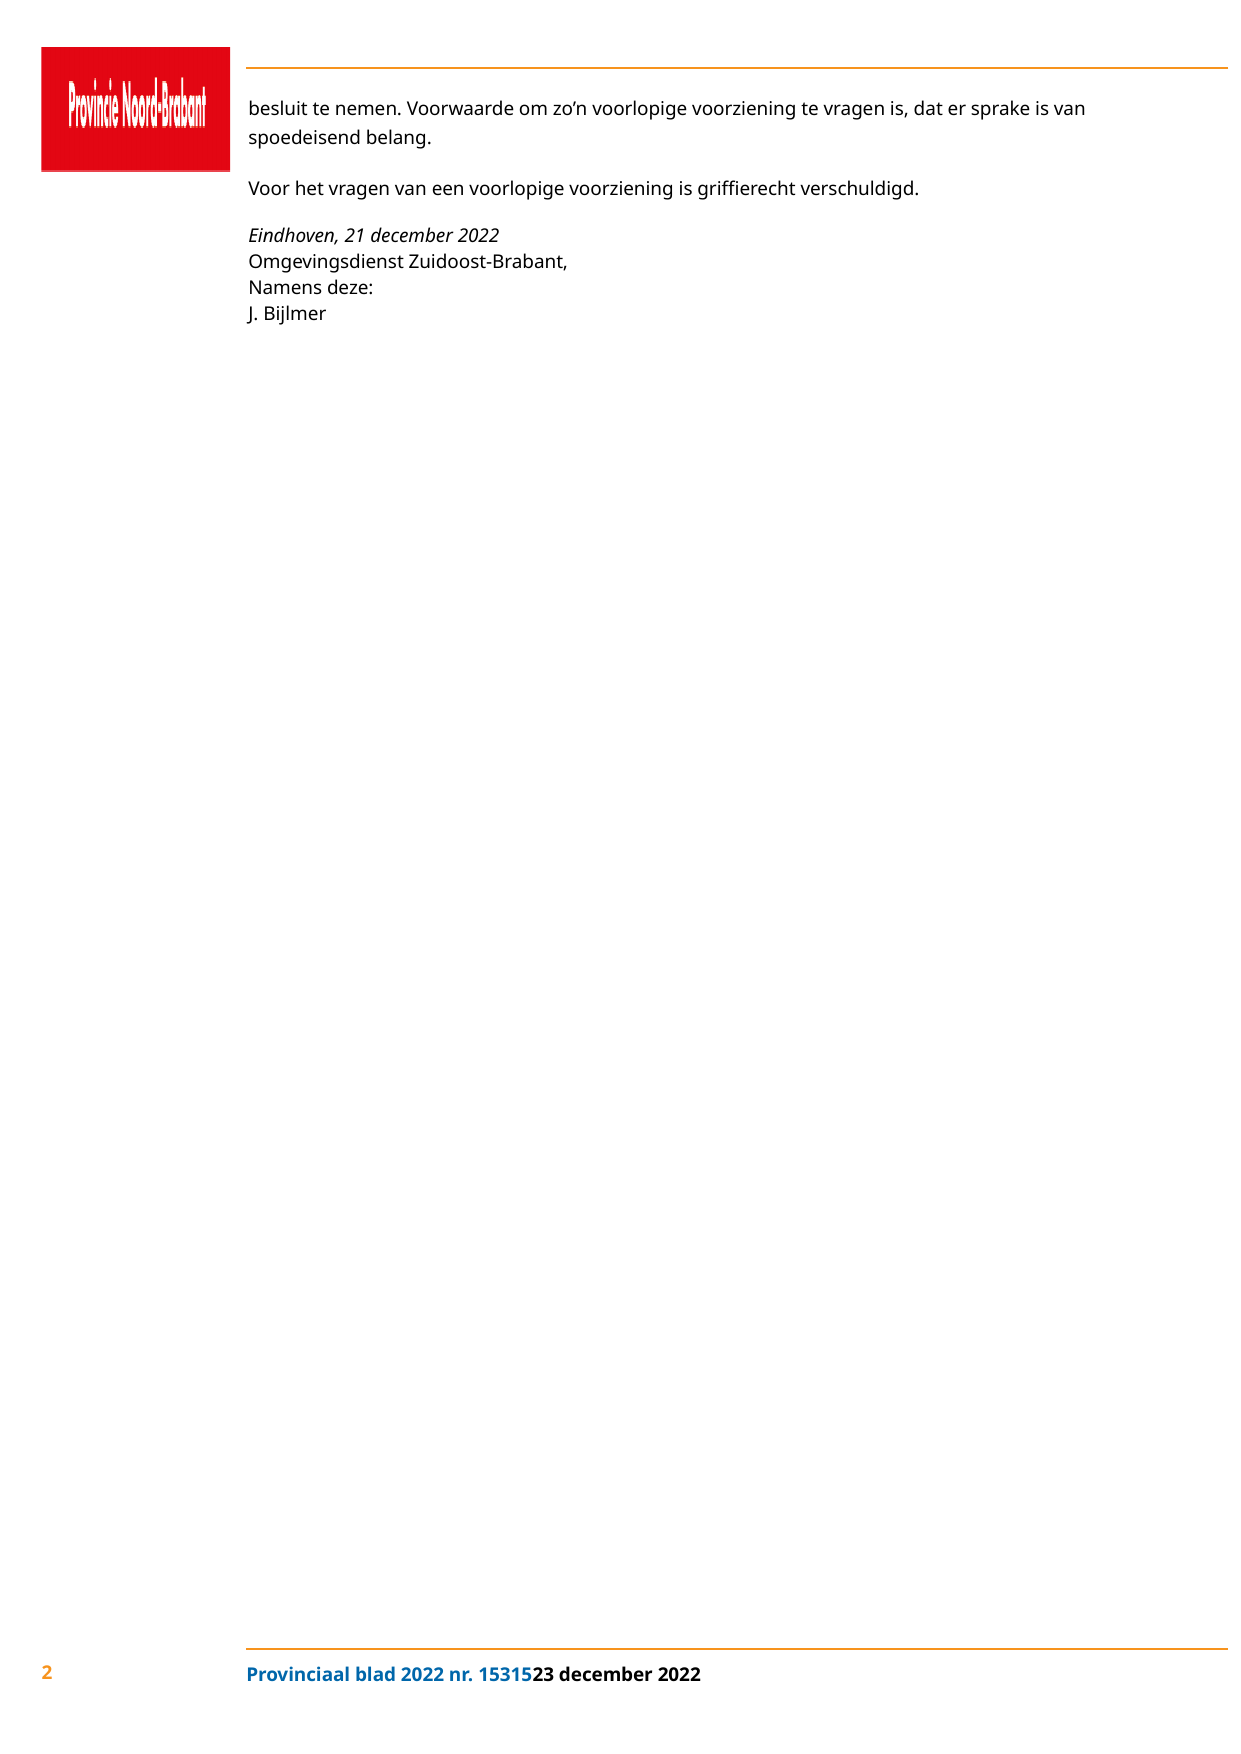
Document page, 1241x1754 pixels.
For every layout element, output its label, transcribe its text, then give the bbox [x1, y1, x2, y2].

text Eindhoven, 21 december 2022 [248, 223, 1152, 248]
text J. Bijlmer [248, 300, 1152, 326]
text Namens deze: [248, 274, 1152, 300]
text Voor het vragen van een voorlopige voorziening is griffierecht verschuldigd. [248, 175, 1152, 201]
text Omgevingsdienst Zuidoost-Brabant, [248, 248, 1152, 274]
text besluit te nemen. Voorwaarde om zo’n voorlopige voorziening te vragen is, dat er sprake is van spoedeisend belang. [248, 95, 1152, 150]
picture [41, 47, 231, 172]
